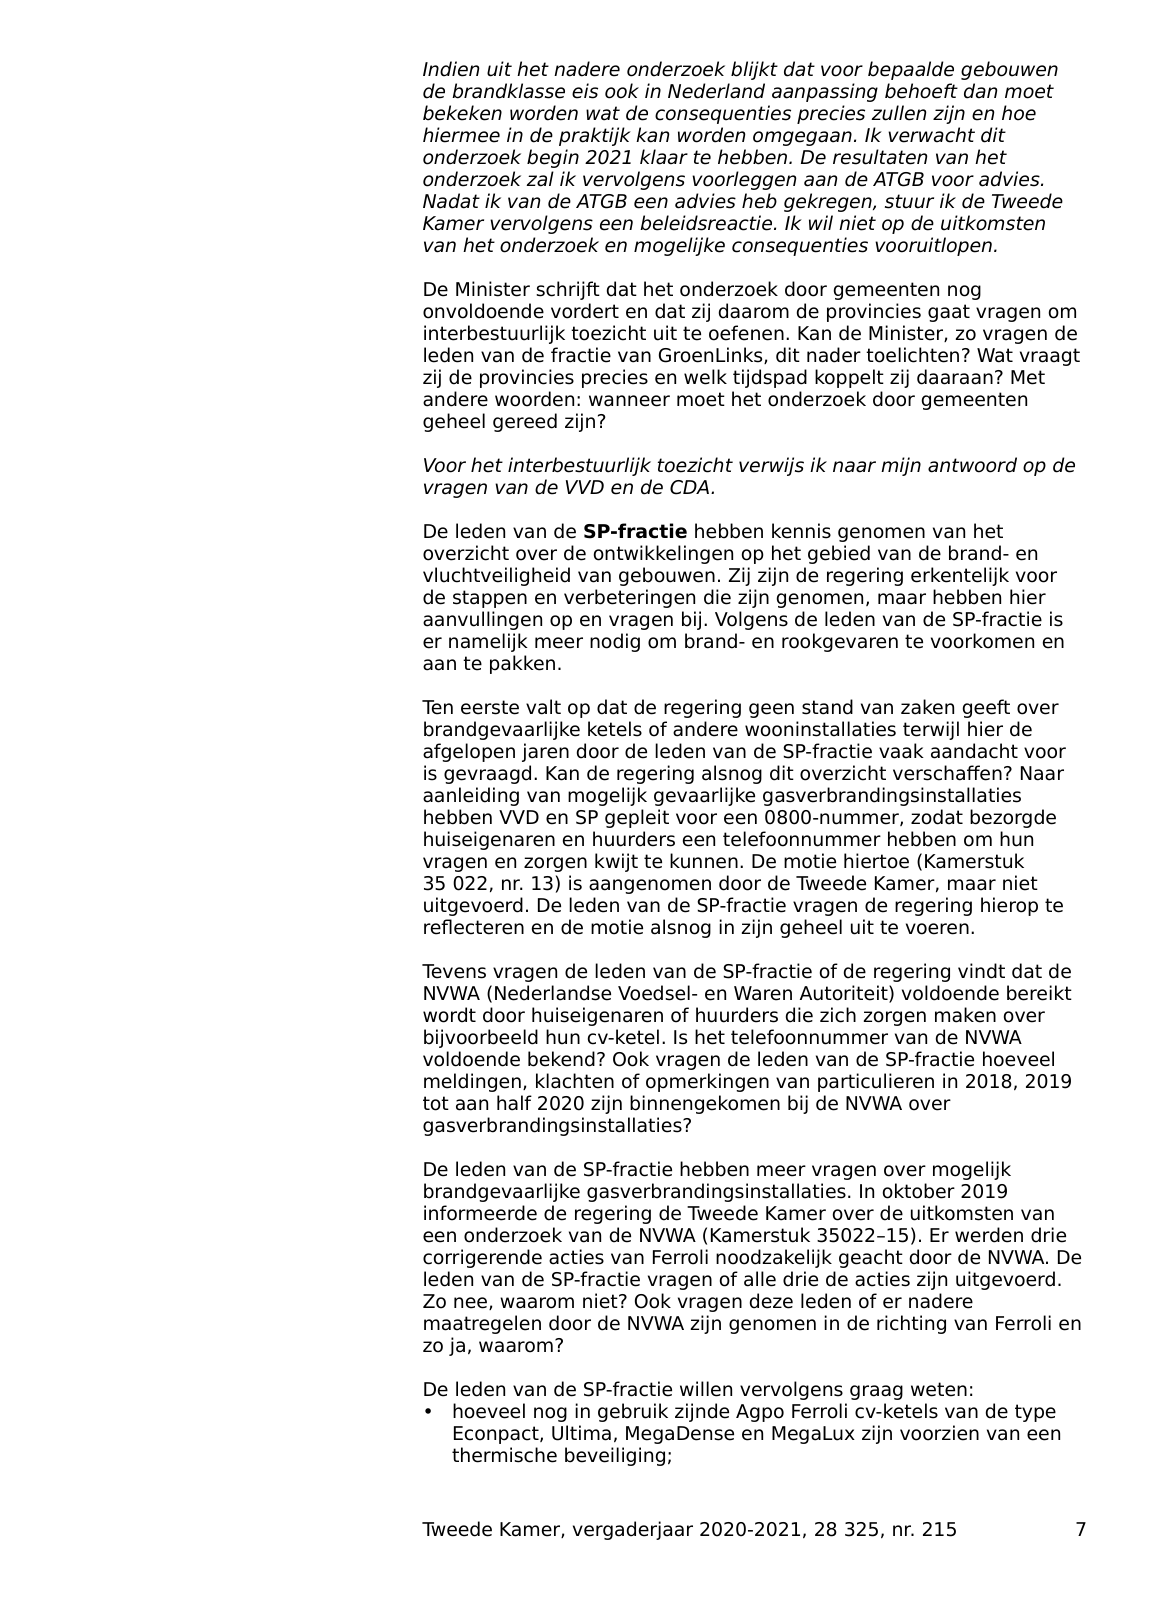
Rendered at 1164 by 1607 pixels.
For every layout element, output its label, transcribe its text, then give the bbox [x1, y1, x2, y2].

text De leden van de SP-fractie hebben kennis genomen van het overzicht over de ontwikkelingen op het gebied van de brand- en vluchtveiligheid van gebouwen. Zij zijn de regering erkentelijk voor de stappen en verbeteringen die zijn genomen, maar hebben hier aanvullingen op en vragen bij. Volgens de leden van de SP-fractie is er namelijk meer nodig om brand- en rookgevaren te voorkomen en aan te pakken. [422, 521, 1087, 675]
text Tevens vragen de leden van de SP-fractie of de regering vindt dat de NVWA (Nederlandse Voedsel- en Waren Autoriteit) voldoende bereikt wordt door huiseigenaren of huurders die zich zorgen maken over bijvoorbeeld hun cv-ketel. Is het telefoonnummer van de NVWA voldoende bekend? Ook vragen de leden van de SP-fractie hoeveel meldingen, klachten of opmerkingen van particulieren in 2018, 2019 tot aan half 2020 zijn binnengekomen bij de NVWA over gasverbrandingsinstallaties? [422, 961, 1087, 1137]
text Ten eerste valt op dat de regering geen stand van zaken geeft over brandgevaarlijke ketels of andere wooninstallaties terwijl hier de afgelopen jaren door de leden van de SP-fractie vaak aandacht voor is gevraagd. Kan de regering alsnog dit overzicht verschaffen? Naar aanleiding van mogelijk gevaarlijke gasverbrandingsinstallaties hebben VVD en SP gepleit voor een 0800-nummer, zodat bezorgde huiseigenaren en huurders een telefoonnummer hebben om hun vragen en zorgen kwijt te kunnen. De motie hiertoe (Kamerstuk 35 022, nr. 13) is aangenomen door de Tweede Kamer, maar niet uitgevoerd. De leden van de SP-fractie vragen de regering hierop te reflecteren en de motie alsnog in zijn geheel uit te voeren. [422, 697, 1087, 939]
text De leden van de SP-fractie willen vervolgens graag weten: [422, 1379, 1087, 1401]
text • hoeveel nog in gebruik zijnde Agpo Ferroli cv-ketels van de type Econpact, Ultima, MegaDense en MegaLux zijn voorzien van een thermische beveiliging; [422, 1401, 1087, 1467]
text Voor het interbestuurlijk toezicht verwijs ik naar mijn antwoord op de vragen van de VVD en de CDA. [422, 455, 1087, 499]
text De leden van de SP-fractie hebben meer vragen over mogelijk brandgevaarlijke gasverbrandingsinstallaties. In oktober 2019 informeerde de regering de Tweede Kamer over de uitkomsten van een onderzoek van de NVWA (Kamerstuk 35022–15). Er werden drie corrigerende acties van Ferroli noodzakelijk geacht door de NVWA. De leden van de SP-fractie vragen of alle drie de acties zijn uitgevoerd. Zo nee, waarom niet? Ook vragen deze leden of er nadere maatregelen door de NVWA zijn genomen in de richting van Ferroli en zo ja, waarom? [422, 1159, 1087, 1357]
text Indien uit het nadere onderzoek blijkt dat voor bepaalde gebouwen de brandklasse eis ook in Nederland aanpassing behoeft dan moet bekeken worden wat de consequenties precies zullen zijn en hoe hiermee in de praktijk kan worden omgegaan. Ik verwacht dit onderzoek begin 2021 klaar te hebben. De resultaten van het onderzoek zal ik vervolgens voorleggen aan de ATGB voor advies. Nadat ik van de ATGB een advies heb gekregen, stuur ik de Tweede Kamer vervolgens een beleidsreactie. Ik wil niet op de uitkomsten van het onderzoek en mogelijke consequenties vooruitlopen. [422, 59, 1087, 257]
text De Minister schrijft dat het onderzoek door gemeenten nog onvoldoende vordert en dat zij daarom de provincies gaat vragen om interbestuurlijk toezicht uit te oefenen. Kan de Minister, zo vragen de leden van de fractie van GroenLinks, dit nader toelichten? Wat vraagt zij de provincies precies en welk tijdspad koppelt zij daaraan? Met andere woorden: wanneer moet het onderzoek door gemeenten geheel gereed zijn? [422, 279, 1087, 433]
